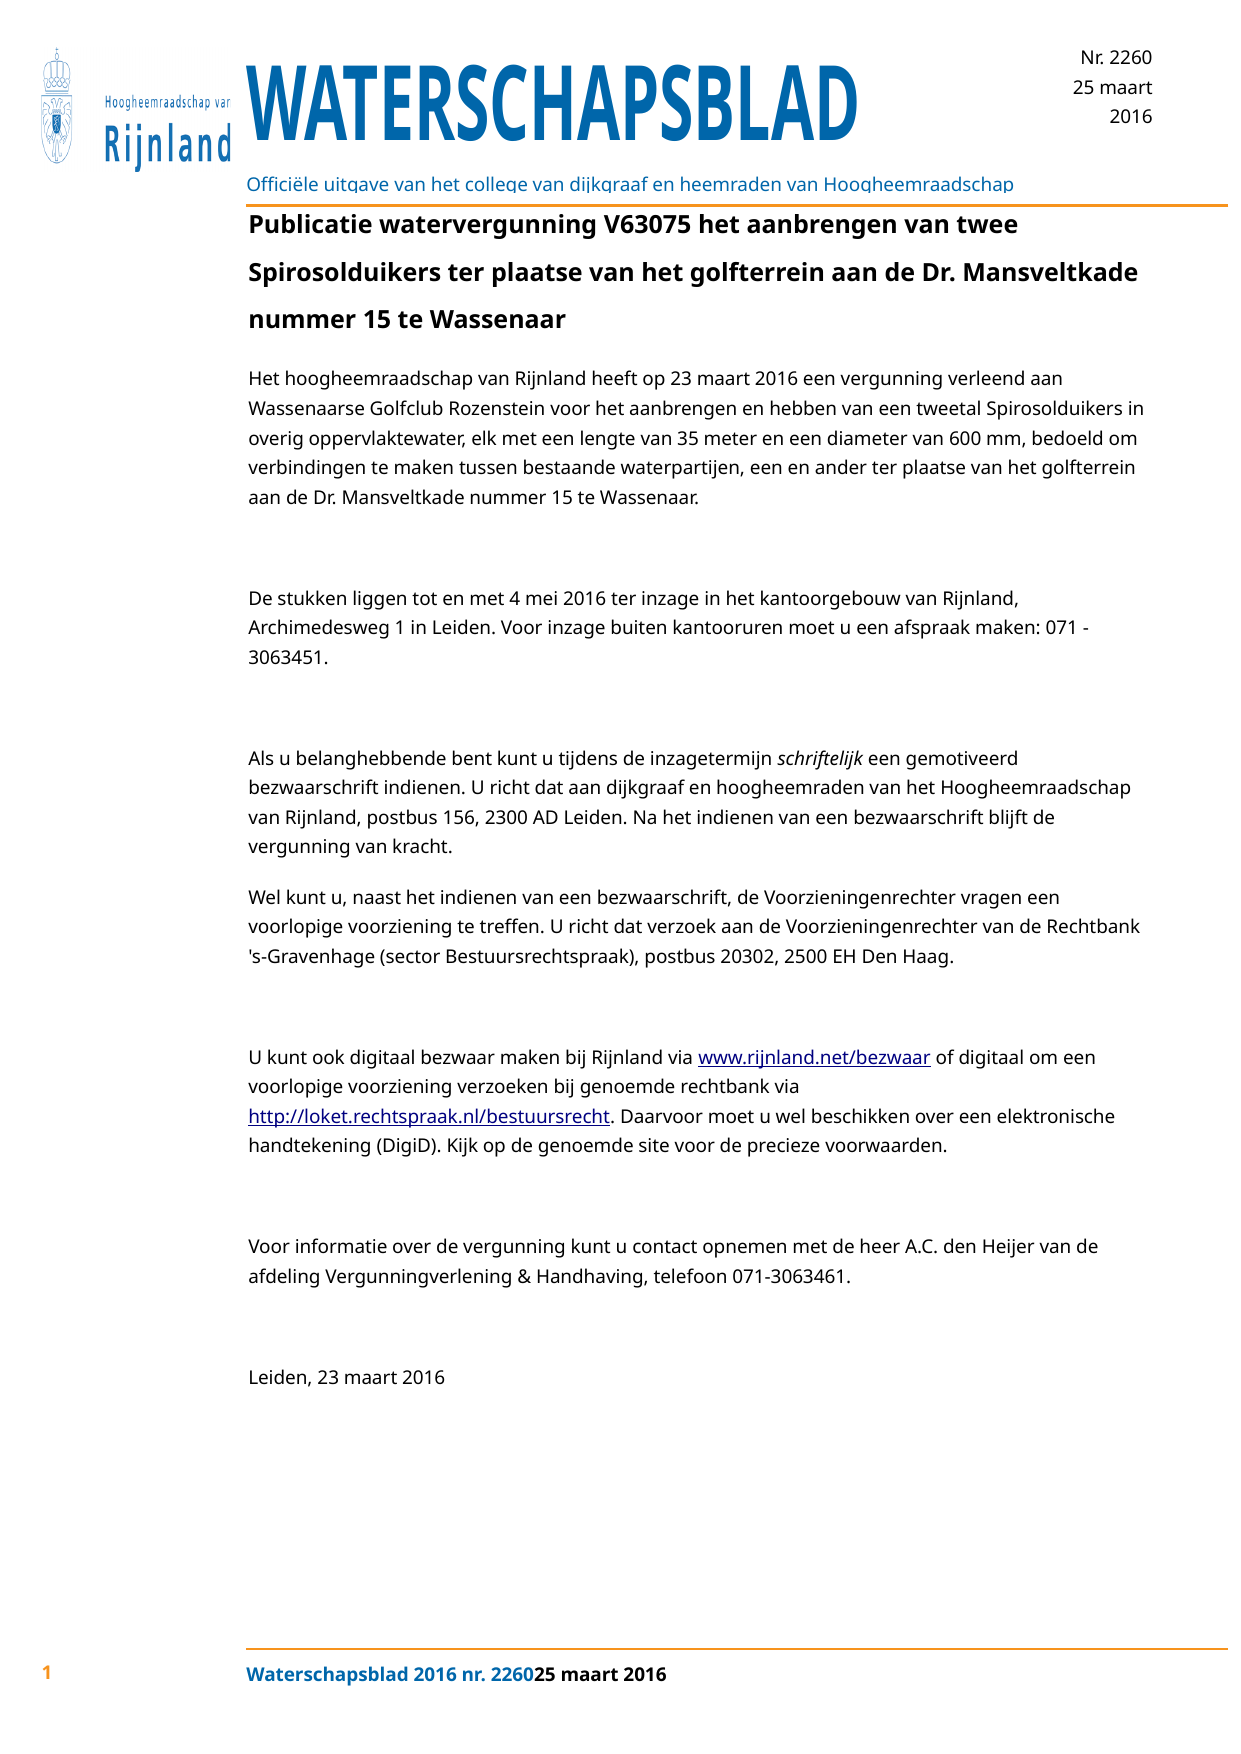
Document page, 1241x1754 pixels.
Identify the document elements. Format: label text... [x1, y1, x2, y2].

picture [41, 47, 231, 172]
text Leiden, 23 maart 2016 [248, 1364, 1152, 1389]
text Het hoogheemraadschap van Rijnland heeft op 23 maart 2016 een vergunning verleend aan Wassenaarse Golfclub Rozenstein voor het aanbrengen en hebben van een tweetal Spirosolduikers in overig oppervlaktewater, elk met een lengte van 35 meter en een diameter van 600 mm, bedoeld om verbindingen te maken tussen bestaande waterpartijen, een en ander ter plaatse van het golfterrein aan de Dr. Mansveltkade nummer 15 te Wassenaar. [248, 366, 1152, 509]
text De stukken liggen tot en met 4 mei 2016 ter inzage in het kantoorgebouw van Rijnland, Archimedesweg 1 in Leiden. Voor inzage buiten kantooruren moet u een afspraak maken: 071 - 3063451. [248, 585, 1152, 669]
text Voor informatie over de vergunning kunt u contact opnemen met de heer A.C. den Heijer van de afdeling Vergunningverlening & Handhaving, telefoon 071-3063461. [248, 1233, 1152, 1289]
text Publicatie watervergunning V63075 het aanbrengen van twee Spirosolduikers ter plaatse van het golfterrein aan de Dr. Mansveltkade nummer 15 te Wassenaar [248, 207, 1152, 336]
text Wel kunt u, naast het indienen van een bezwaarschrift, de Voorzieningenrechter vragen een voorlopige voorziening te treffen. U richt dat verzoek aan de Voorzieningenrechter van de Rechtbank 's-Gravenhage (sector Bestuursrechtspraak), postbus 20302, 2500 EH Den Haag. [248, 884, 1152, 969]
text Als u belanghebbende bent kunt u tijdens de inzagetermijn schriftelijk een gemotiveerd bezwaarschrift indienen. U richt dat aan dijkgraaf en hoogheemraden van het Hoogheemraadschap van Rijnland, postbus 156, 2300 AD Leiden. Na het indienen van een bezwaarschrift blijft de vergunning van kracht. [248, 745, 1152, 859]
text U kunt ook digitaal bezwaar maken bij Rijnland via www.rijnland.net/bezwaar of digitaal om een voorlopige voorziening verzoeken bij genoemde rechtbank via http://loket.rechtspraak.nl/bestuursrecht. Daarvoor moet u wel beschikken over een elektronische handtekening (DigiD). Kijk op de genoemde site voor de precieze voorwaarden. [248, 1044, 1152, 1158]
